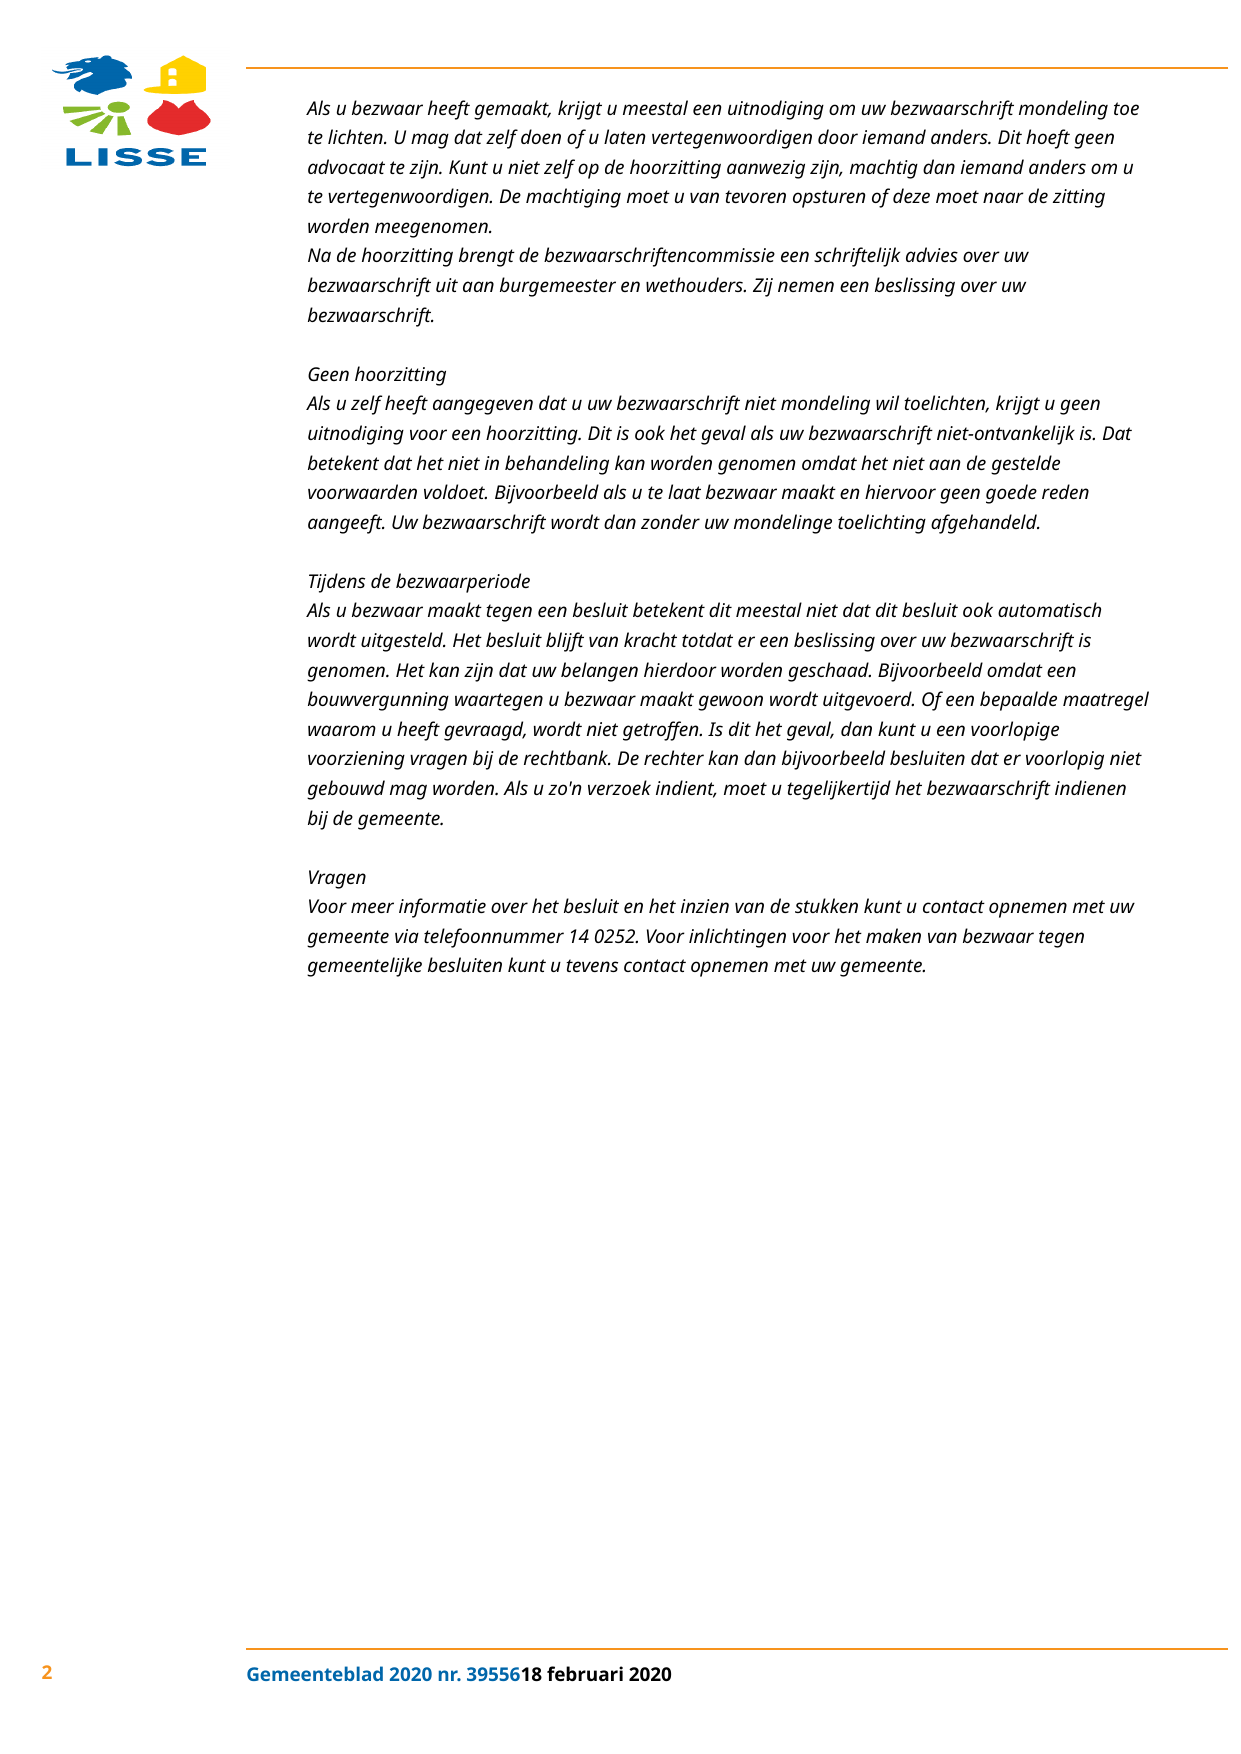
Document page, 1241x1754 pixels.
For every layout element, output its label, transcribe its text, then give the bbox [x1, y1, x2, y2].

list Als u bezwaar heeft gemaakt, krijgt u meestal een uitnodiging om uw bezwaarschrift mondeling toe te lichten. U mag dat zelf doen of u laten vertegenwoordigen door iemand anders. Dit hoeft geen advocaat te zijn. Kunt u niet zelf op de hoorzitting aanwezig zijn, machtig dan iemand anders om u te vertegenwoordigen. De machtiging moet u van tevoren opsturen of deze moet naar de zitting worden meegenomen. [248, 95, 1152, 239]
list Vragen [248, 864, 1152, 890]
list Geen hoorzitting [248, 361, 1152, 387]
picture [41, 47, 231, 172]
list Na de hoorzitting brengt de bezwaarschriftencommissie een schriftelijk advies over uw bezwaarschrift uit aan burgemeester en wethouders. Zij nemen een beslissing over uw bezwaarschrift. [248, 243, 1152, 328]
list Voor meer informatie over het besluit en het inzien van de stukken kunt u contact opnemen met uw gemeente via telefoonnummer 14 0252. Voor inlichtingen voor het maken van bezwaar tegen gemeentelijke besluiten kunt u tevens contact opnemen met uw gemeente. [248, 893, 1152, 978]
list Tijdens de bezwaarperiode [248, 568, 1152, 594]
list Als u zelf heeft aangegeven dat u uw bezwaarschrift niet mondeling wil toelichten, krijgt u geen uitnodiging voor een hoorzitting. Dit is ook het geval als uw bezwaarschrift niet-ontvankelijk is. Dat betekent dat het niet in behandeling kan worden genomen omdat het niet aan de gestelde voorwaarden voldoet. Bijvoorbeeld als u te laat bezwaar maakt en hiervoor geen goede reden aangeeft. Uw bezwaarschrift wordt dan zonder uw mondelinge toelichting afgehandeld. [248, 391, 1152, 535]
list Als u bezwaar maakt tegen een besluit betekent dit meestal niet dat dit besluit ook automatisch wordt uitgesteld. Het besluit blijft van kracht totdat er een beslissing over uw bezwaarschrift is genomen. Het kan zijn dat uw belangen hierdoor worden geschaad. Bijvoorbeeld omdat een bouwvergunning waartegen u bezwaar maakt gewoon wordt uitgevoerd. Of een bepaalde maatregel waarom u heeft gevraagd, wordt niet getroffen. Is dit het geval, dan kunt u een voorlopige voorziening vragen bij de rechtbank. De rechter kan dan bijvoorbeeld besluiten dat er voorlopig niet gebouwd mag worden. Als u zo'n verzoek indient, moet u tegelijkertijd het bezwaarschrift indienen bij de gemeente. [248, 598, 1152, 831]
